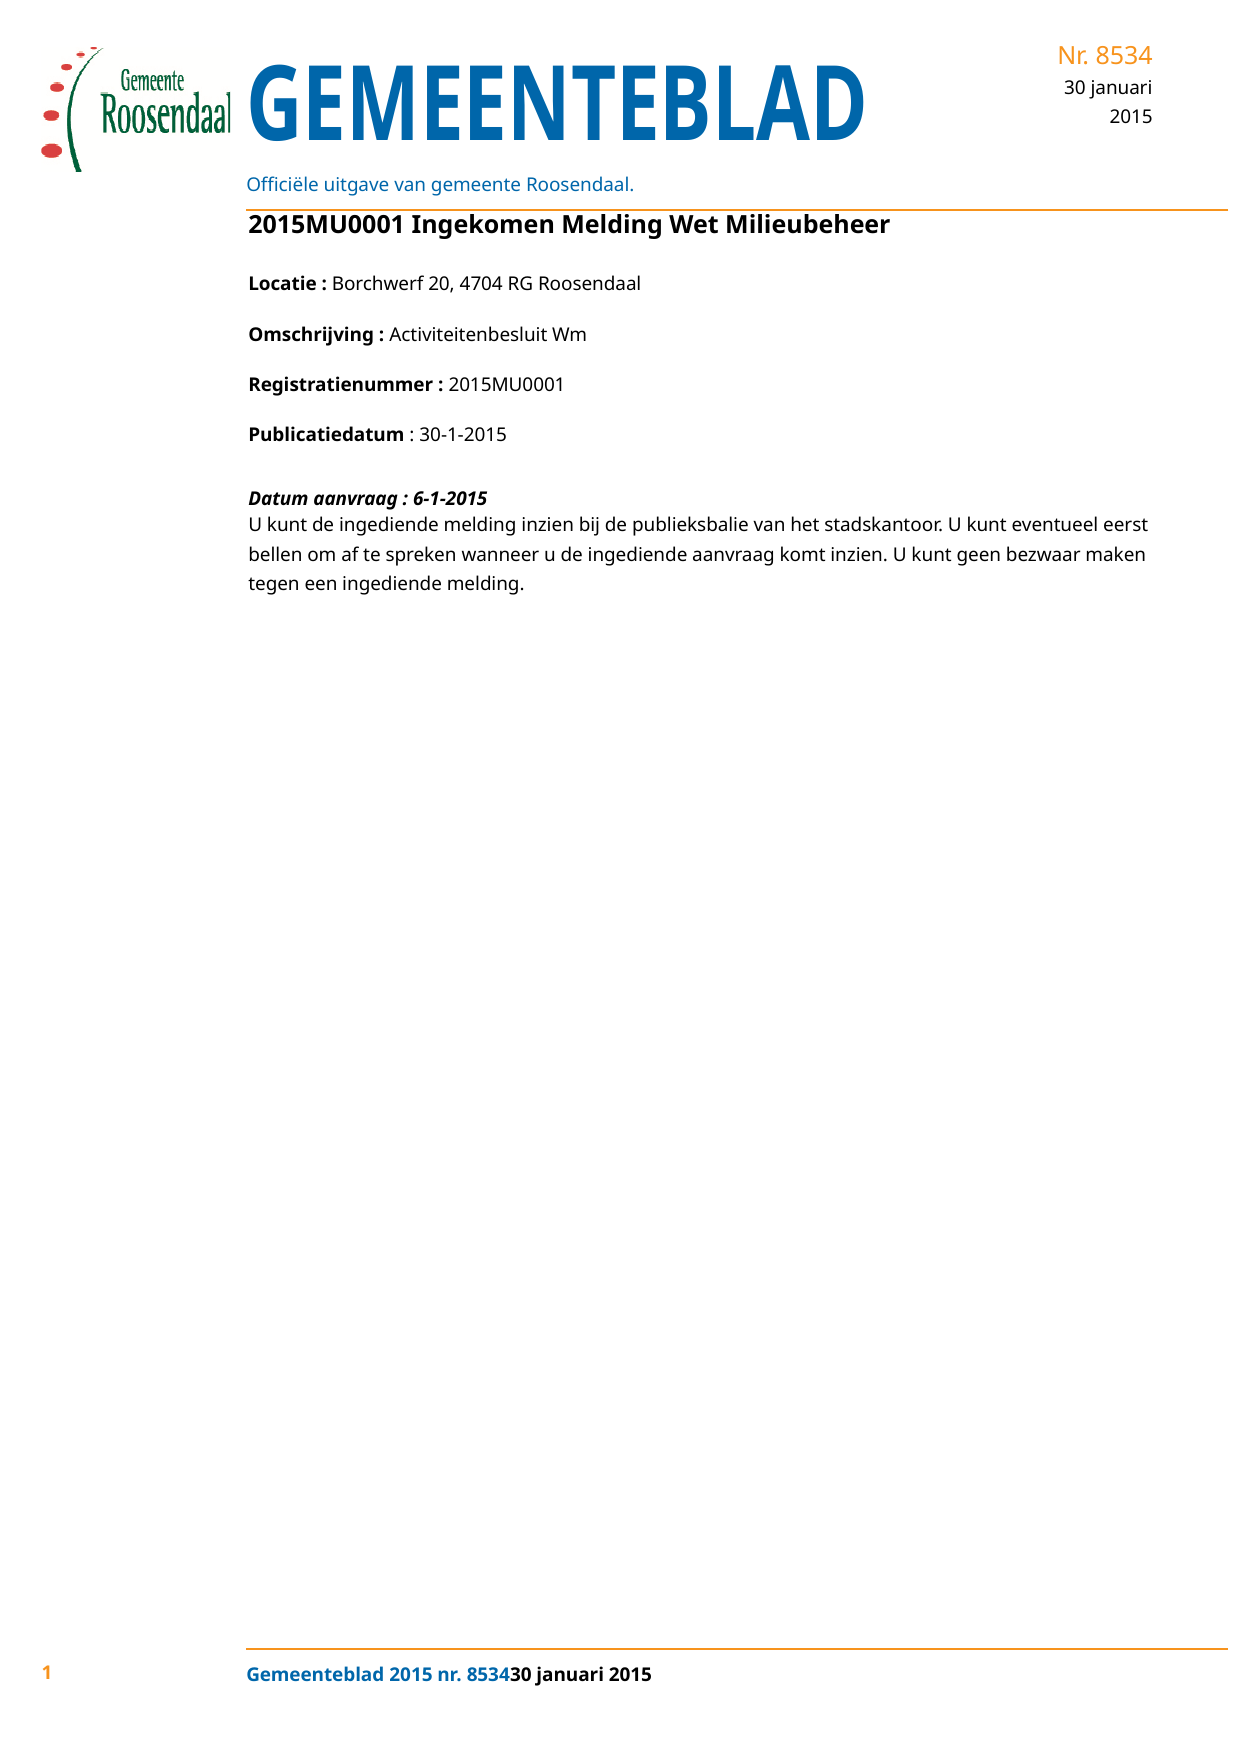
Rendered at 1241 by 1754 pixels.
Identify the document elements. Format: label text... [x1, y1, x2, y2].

text U kunt de ingediende melding inzien bij de publieksbalie van het stadskantoor. U kunt eventueel eerst bellen om af te spreken wanneer u de ingediende aanvraag komt inzien. U kunt geen bezwaar maken tegen een ingediende melding. [248, 511, 1152, 596]
text Datum aanvraag : 6-1-2015 [248, 486, 1152, 511]
text Omschrijving : Activiteitenbesluit Wm [248, 321, 1152, 346]
text 2015MU0001 Ingekomen Melding Wet Milieubeheer [248, 211, 1152, 241]
picture [41, 47, 231, 172]
text Registratienummer : 2015MU0001 [248, 371, 1152, 397]
text Publicatiedatum : 30-1-2015 [248, 422, 1152, 447]
text Locatie : Borchwerf 20, 4704 RG Roosendaal [248, 270, 1152, 296]
